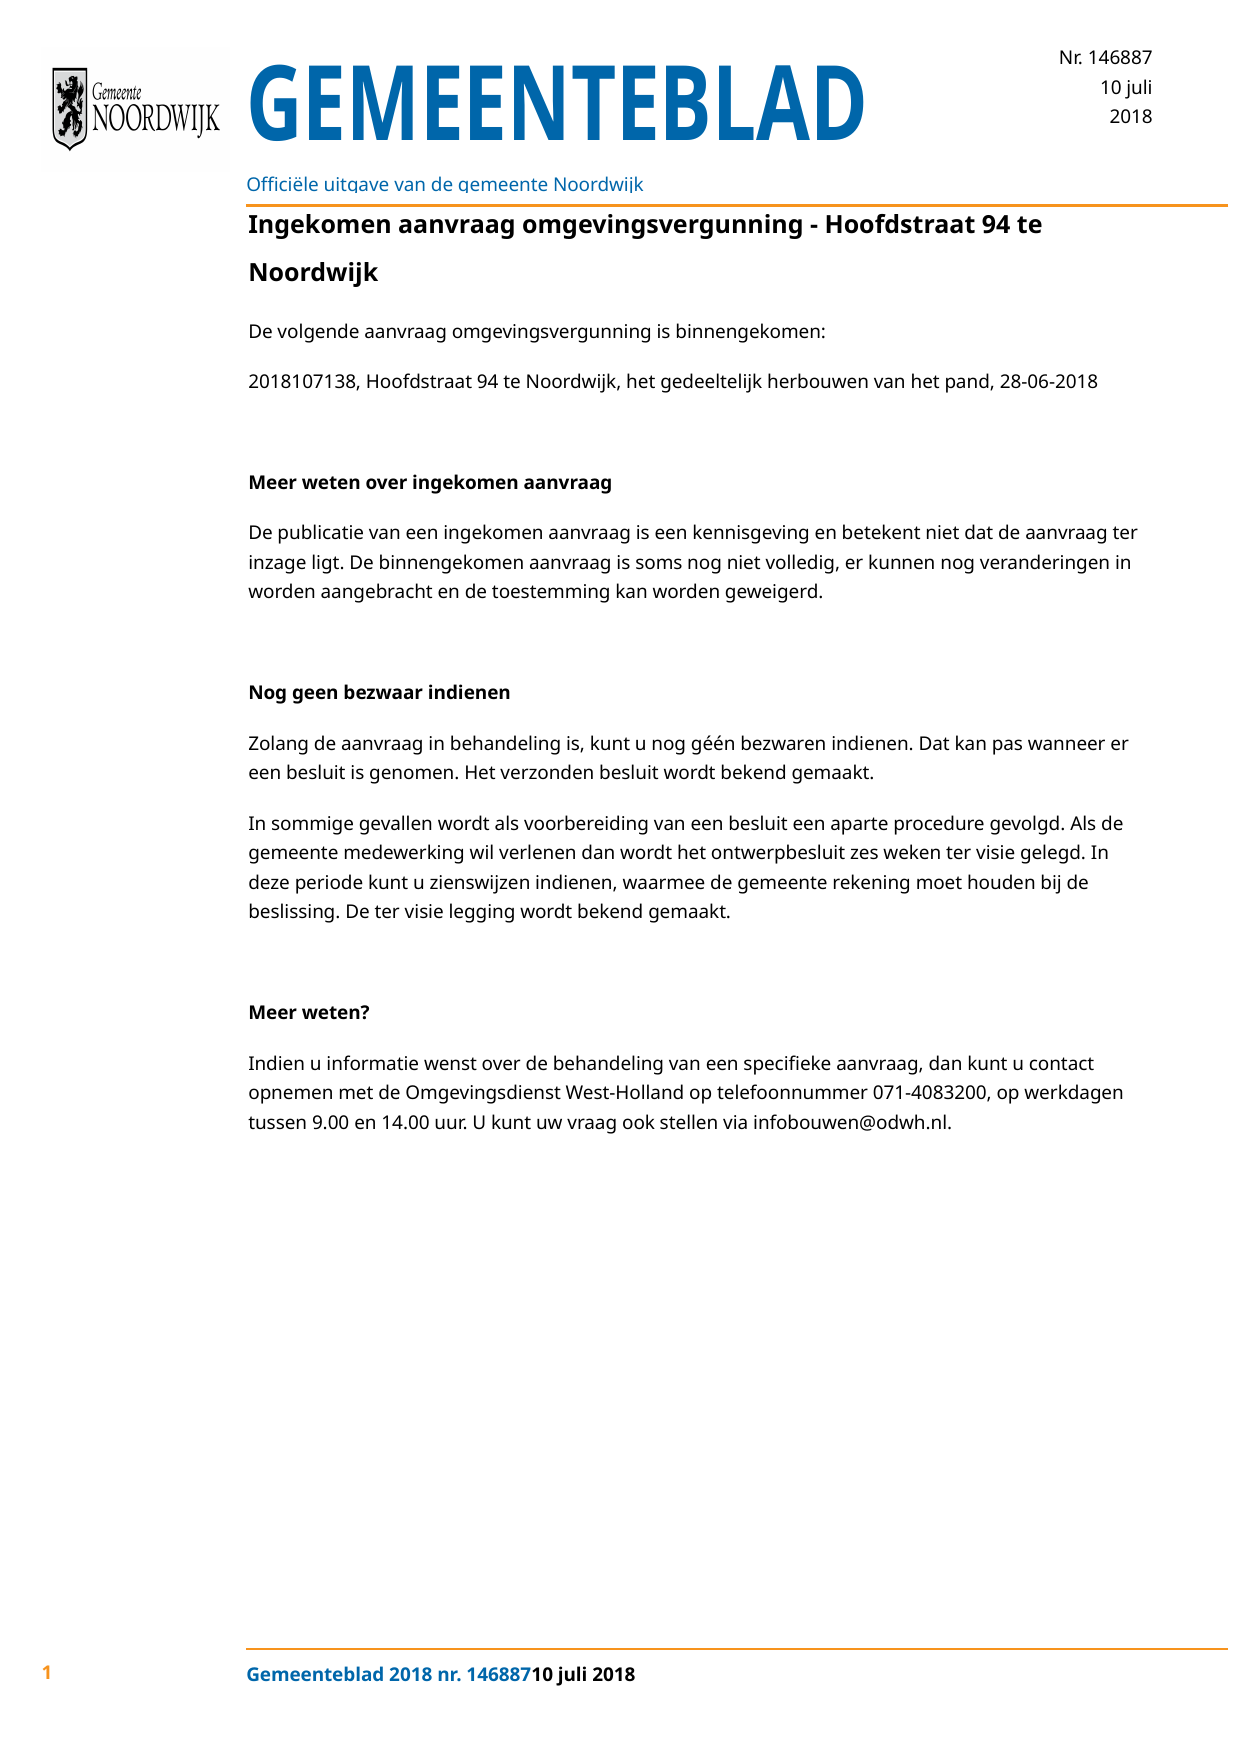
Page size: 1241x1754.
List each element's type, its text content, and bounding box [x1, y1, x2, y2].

text De volgende aanvraag omgevingsvergunning is binnengekomen: [248, 318, 1152, 344]
text Meer weten? [248, 999, 1152, 1025]
text Nog geen bezwaar indienen [248, 679, 1152, 705]
text Meer weten over ingekomen aanvraag [248, 469, 1152, 495]
text In sommige gevallen wordt als voorbereiding van een besluit een aparte procedure gevolgd. Als de gemeente medewerking wil verlenen dan wordt het ontwerpbesluit zes weken ter visie gelegd. In deze periode kunt u zienswijzen indienen, waarmee de gemeente rekening moet houden bij de beslissing. De ter visie legging wordt bekend gemaakt. [248, 810, 1152, 924]
text Zolang de aanvraag in behandeling is, kunt u nog géén bezwaren indienen. Dat kan pas wanneer er een besluit is genomen. Het verzonden besluit wordt bekend gemaakt. [248, 730, 1152, 785]
text Ingekomen aanvraag omgevingsvergunning - Hoofdstraat 94 te Noordwijk [248, 207, 1152, 288]
picture [41, 47, 231, 172]
text 2018107138, Hoofdstraat 94 te Noordwijk, het gedeeltelijk herbouwen van het pand, 28-06-2018 [248, 368, 1152, 394]
text Indien u informatie wenst over de behandeling van een specifieke aanvraag, dan kunt u contact opnemen met de Omgevingsdienst West-Holland op telefoonnummer 071-4083200, op werkdagen tussen 9.00 en 14.00 uur. U kunt uw vraag ook stellen via infobouwen@odwh.nl. [248, 1050, 1152, 1135]
text De publicatie van een ingekomen aanvraag is een kennisgeving en betekent niet dat de aanvraag ter inzage ligt. De binnengekomen aanvraag is soms nog niet volledig, er kunnen nog veranderingen in worden aangebracht en de toestemming kan worden geweigerd. [248, 519, 1152, 604]
